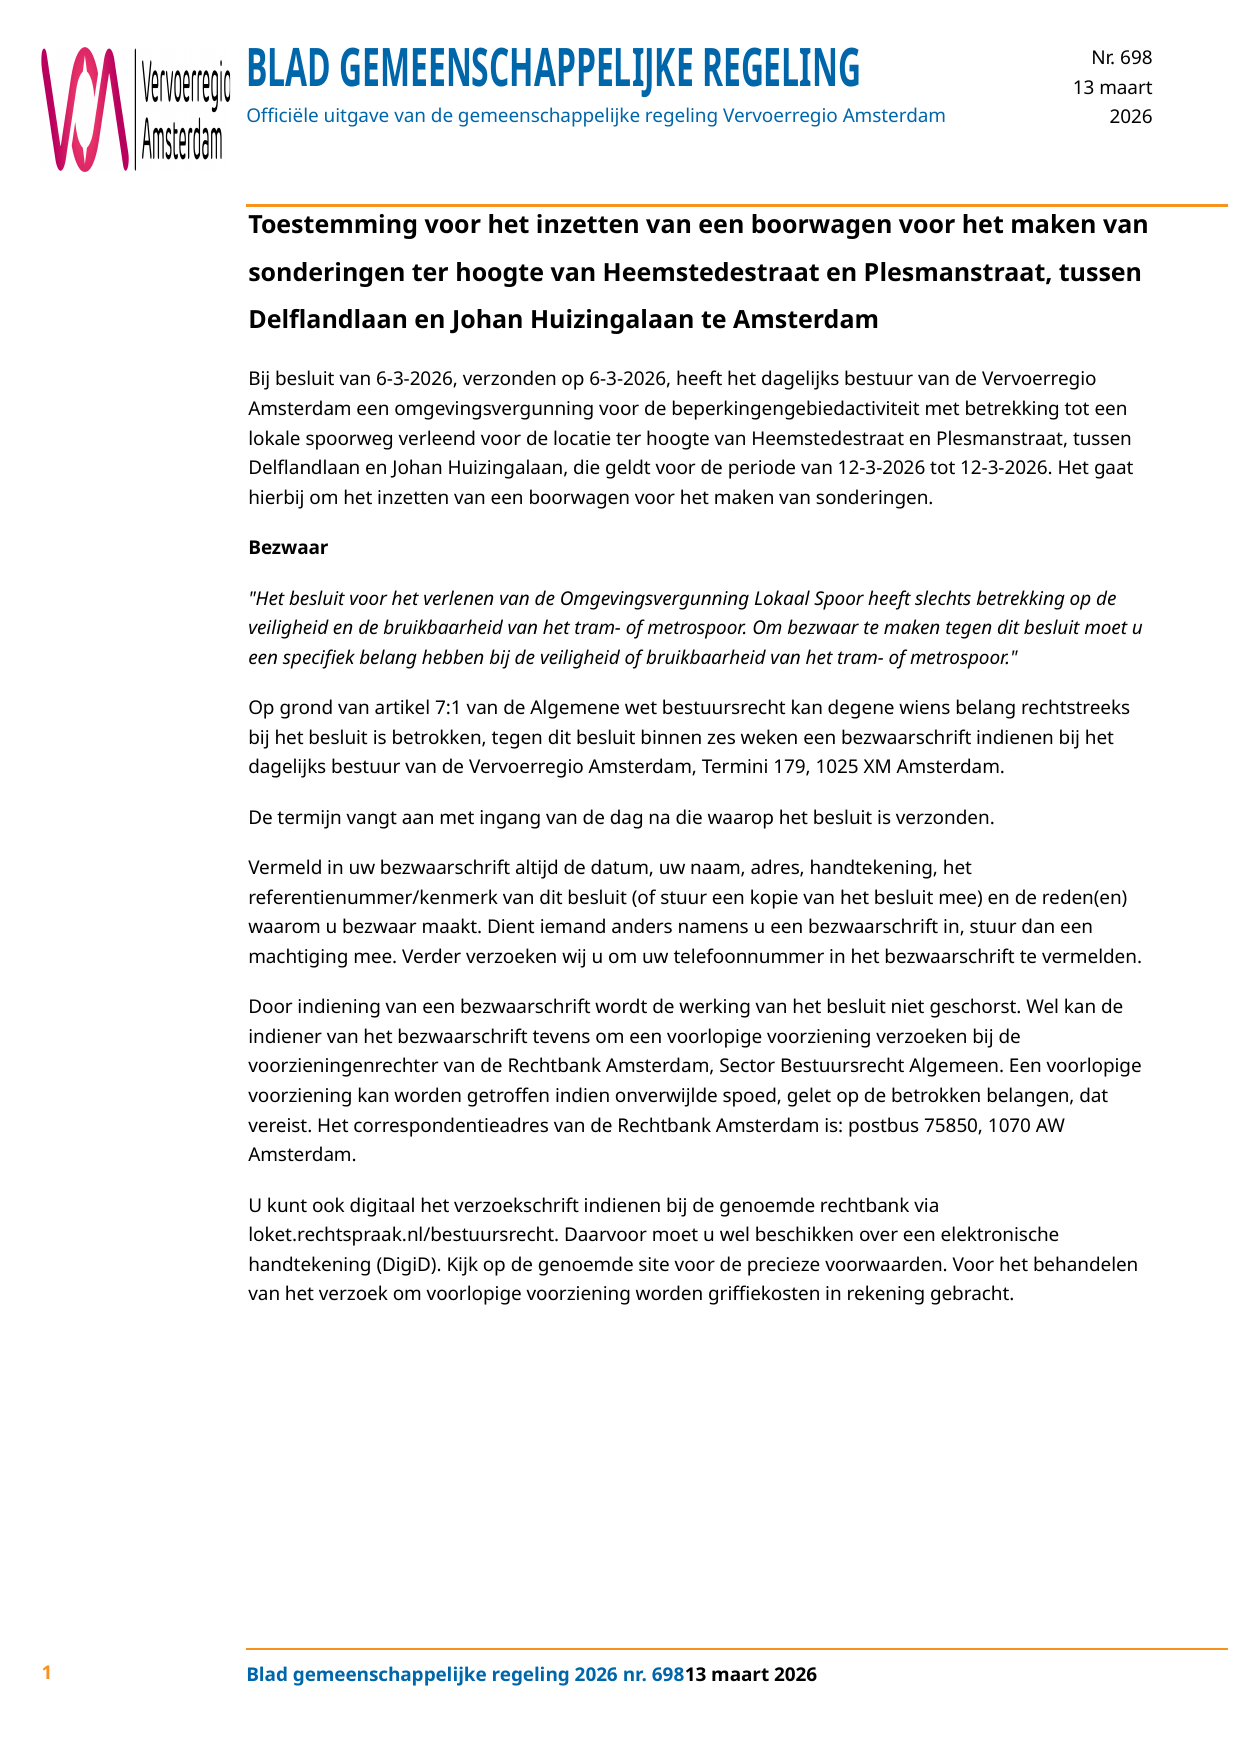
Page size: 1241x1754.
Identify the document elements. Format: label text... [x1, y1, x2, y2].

picture [41, 47, 231, 172]
text Bij besluit van 6-3-2026, verzonden op 6-3-2026, heeft het dagelijks bestuur van de Vervoerregio Amsterdam een omgevingsvergunning voor de beperkingengebiedactiviteit met betrekking tot een lokale spoorweg verleend voor de locatie ter hoogte van Heemstedestraat en Plesmanstraat, tussen Delflandlaan en Johan Huizingalaan, die geldt voor de periode van 12-3-2026 tot 12-3-2026. Het gaat hierbij om het inzetten van een boorwagen voor het maken van sonderingen. [248, 366, 1152, 509]
text Door indiening van een bezwaarschrift wordt de werking van het besluit niet geschorst. Wel kan de indiener van het bezwaarschrift tevens om een voorlopige voorziening verzoeken bij de voorzieningenrechter van de Rechtbank Amsterdam, Sector Bestuursrecht Algemeen. Een voorlopige voorziening kan worden getroffen indien onverwijlde spoed, gelet op de betrokken belangen, dat vereist. Het correspondentieadres van de Rechtbank Amsterdam is: postbus 75850, 1070 AW Amsterdam. [248, 993, 1152, 1167]
text Bezwaar [248, 534, 1152, 560]
text Op grond van artikel 7:1 van de Algemene wet bestuursrecht kan degene wiens belang rechtstreeks bij het besluit is betrokken, tegen dit besluit binnen zes weken een bezwaarschrift indienen bij het dagelijks bestuur van de Vervoerregio Amsterdam, Termini 179, 1025 XM Amsterdam. [248, 694, 1152, 779]
text Vermeld in uw bezwaarschrift altijd de datum, uw naam, adres, handtekening, het referentienummer/kenmerk van dit besluit (of stuur een kopie van het besluit mee) en de reden(en) waarom u bezwaar maakt. Dient iemand anders namens u een bezwaarschrift in, stuur dan een machtiging mee. Verder verzoeken wij u om uw telefoonnummer in het bezwaarschrift te vermelden. [248, 854, 1152, 969]
text De termijn vangt aan met ingang van de dag na die waarop het besluit is verzonden. [248, 804, 1152, 829]
text Toestemming voor het inzetten van een boorwagen voor het maken van sonderingen ter hoogte van Heemstedestraat en Plesmanstraat, tussen Delflandlaan en Johan Huizingalaan te Amsterdam [248, 207, 1152, 336]
text "Het besluit voor het verlenen van de Omgevingsvergunning Lokaal Spoor heeft slechts betrekking op de veiligheid en de bruikbaarheid van het tram- of metrospoor. Om bezwaar te maken tegen dit besluit moet u een specifiek belang hebben bij de veiligheid of bruikbaarheid van het tram- of metrospoor." [248, 585, 1152, 669]
text U kunt ook digitaal het verzoekschrift indienen bij de genoemde rechtbank via loket.rechtspraak.nl/bestuursrecht. Daarvoor moet u wel beschikken over een elektronische handtekening (DigiD). Kijk op de genoemde site voor de precieze voorwaarden. Voor het behandelen van het verzoek om voorlopige voorziening worden griffiekosten in rekening gebracht. [248, 1192, 1152, 1306]
